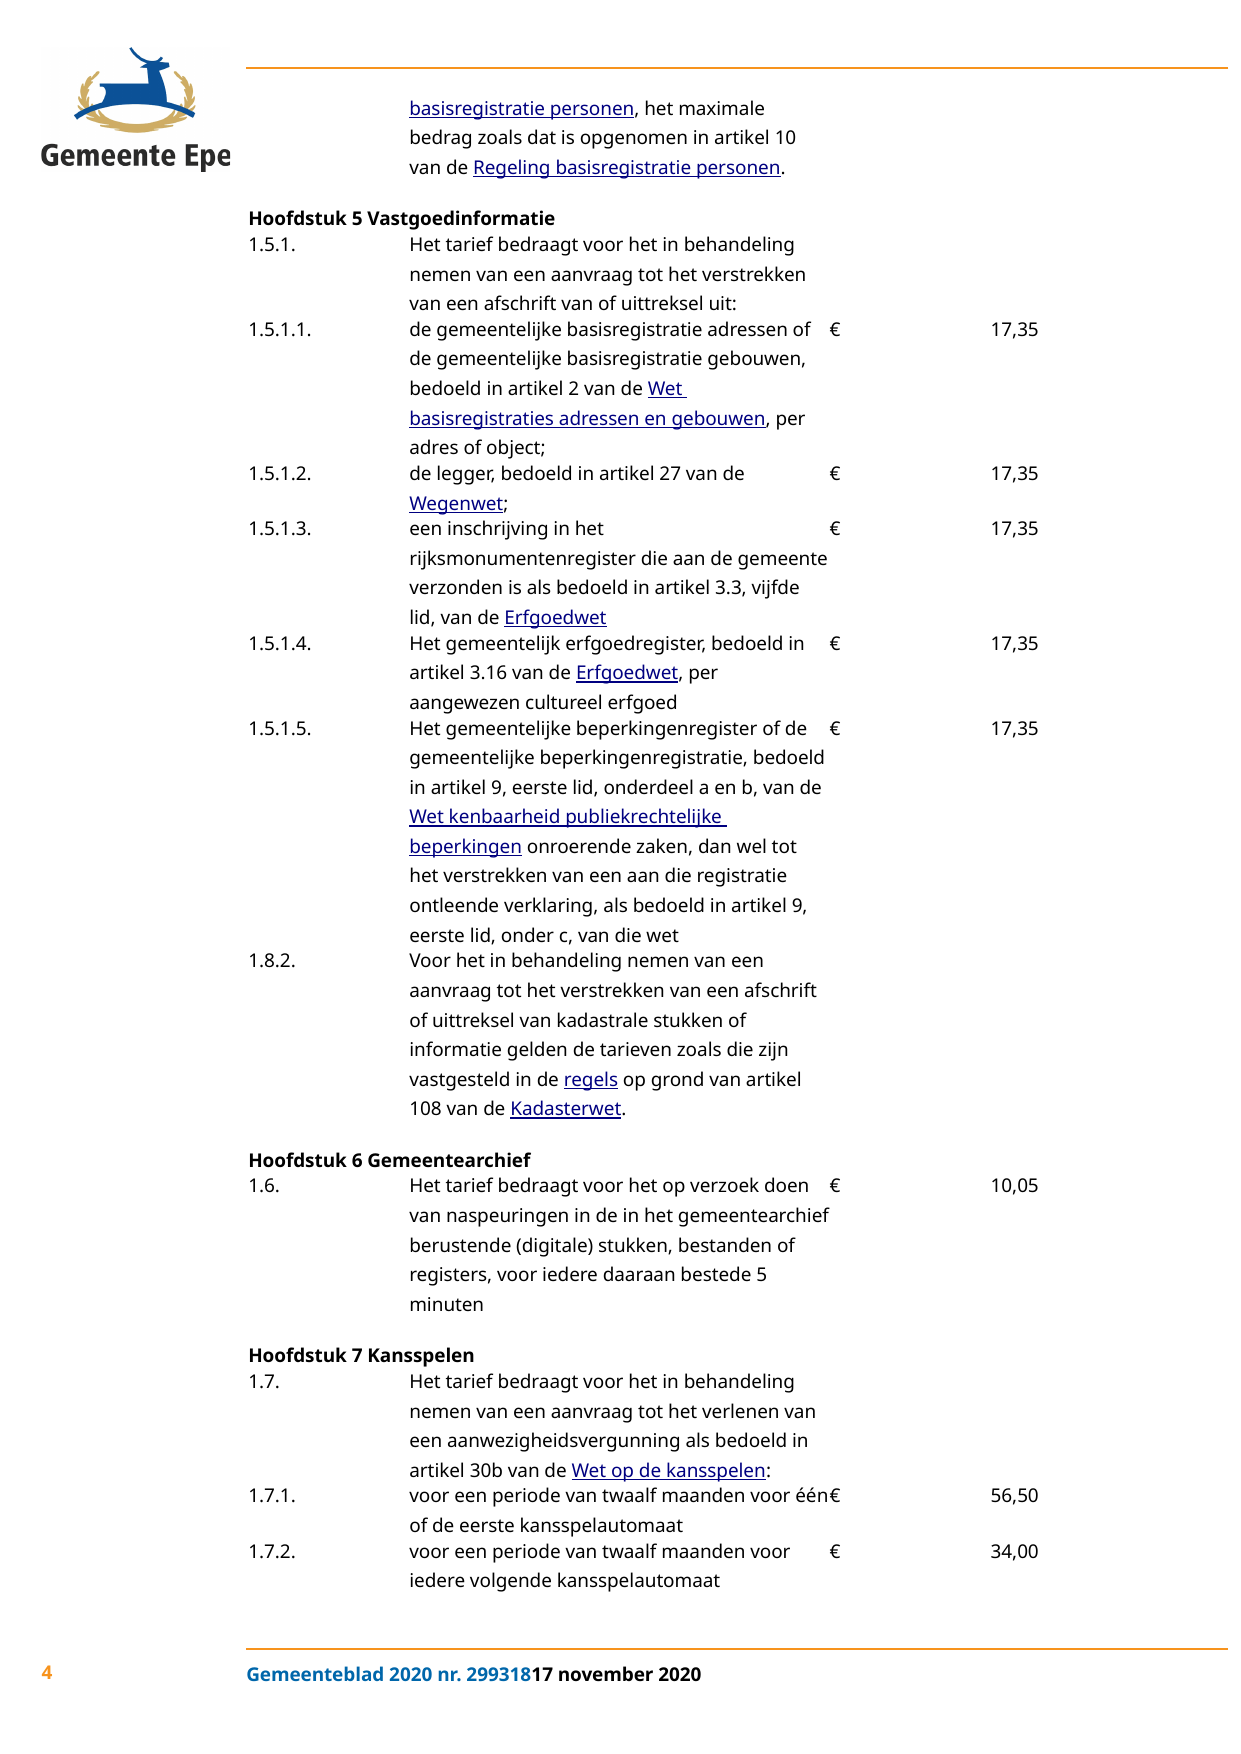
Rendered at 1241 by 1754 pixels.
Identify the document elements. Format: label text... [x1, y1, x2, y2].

table_cell [829, 1317, 990, 1342]
table_cell Het tarief bedraagt voor het in behandeling nemen van een aanvraag tot het verlenen van een aanwezigheidsvergunning als bedoeld in artikel 30b van de Wet op de kansspelen: [409, 1368, 829, 1483]
table_cell Het gemeentelijke beperkingenregister of de gemeentelijke beperkingenregistratie, bedoeld in artikel 9, eerste lid, onderdeel a en b, van de Wet kenbaarheid publiekrechtelijke beperkingen onroerende zaken, dan wel tot het verstrekken van een aan die registratie ontleende verklaring, als bedoeld in artikel 9, eerste lid, onder c, van die wet [409, 715, 829, 948]
table_cell Het tarief bedraagt voor het in behandeling nemen van een aanvraag tot het verstrekken van een afschrift van of uittreksel uit: [409, 231, 829, 316]
table_cell 17,35 [990, 715, 1152, 948]
table_cell [990, 180, 1152, 205]
table_cell voor een periode van twaalf maanden voor iedere volgende kansspelautomaat [409, 1538, 829, 1593]
table_cell 1.5.1.5. [248, 715, 409, 948]
table_cell 1.5.1.4. [248, 630, 409, 715]
table_cell [248, 95, 409, 180]
table_cell [990, 948, 1152, 1121]
table_cell 1.6. [248, 1173, 409, 1317]
table_cell [829, 948, 990, 1121]
table_cell € [829, 316, 990, 460]
table_cell [829, 231, 990, 316]
table_cell € [829, 460, 990, 515]
table_cell [990, 231, 1152, 316]
table_cell Hoofdstuk 6 Gemeentearchief [248, 1147, 1152, 1173]
table_cell een inschrijving in het rijksmonumentenregister die aan de gemeente verzonden is als bedoeld in artikel 3.3, vijfde lid, van de Erfgoedwet [409, 515, 829, 630]
table_cell 1.7.1. [248, 1483, 409, 1538]
table_cell voor een periode van twaalf maanden voor één of de eerste kansspelautomaat [409, 1483, 829, 1538]
picture [41, 47, 231, 172]
table_cell de gemeentelijke basisregistratie adressen of de gemeentelijke basisregistratie gebouwen, bedoeld in artikel 2 van de Wet basisregistraties adressen en gebouwen, per adres of object; [409, 316, 829, 460]
table_cell 1.5.1.1. [248, 316, 409, 460]
table_cell € [829, 1483, 990, 1538]
table_cell [829, 95, 990, 180]
table_cell [248, 1121, 409, 1147]
table_cell [409, 180, 829, 205]
table_cell Het tarief bedraagt voor het op verzoek doen van naspeuringen in de in het gemeentearchief berustende (digitale) stukken, bestanden of registers, voor iedere daaraan bestede 5 minuten [409, 1173, 829, 1317]
table_cell 1.5.1.2. [248, 460, 409, 515]
table_cell 1.5.1.3. [248, 515, 409, 630]
table_cell [248, 1317, 409, 1342]
table_cell 17,35 [990, 630, 1152, 715]
table_cell [409, 1317, 829, 1342]
table_cell 17,35 [990, 515, 1152, 630]
table_cell [829, 1368, 990, 1483]
table_cell [990, 1368, 1152, 1483]
table_cell 17,35 [990, 460, 1152, 515]
table_cell [990, 1317, 1152, 1342]
table_cell [409, 1121, 829, 1147]
table_cell € [829, 1538, 990, 1593]
table_cell 34,00 [990, 1538, 1152, 1593]
table_cell € [829, 515, 990, 630]
table_cell [829, 180, 990, 205]
table_cell [990, 95, 1152, 180]
table_cell 10,05 [990, 1173, 1152, 1317]
table_cell [990, 1121, 1152, 1147]
table_cell € [829, 630, 990, 715]
table_cell Voor het in behandeling nemen van een aanvraag tot het verstrekken van een afschrift of uittreksel van kadastrale stukken of informatie gelden de tarieven zoals die zijn vastgesteld in de regels op grond van artikel 108 van de Kadasterwet. [409, 948, 829, 1121]
table_cell € [829, 715, 990, 948]
table_cell Hoofdstuk 7 Kansspelen [248, 1343, 1152, 1368]
table_cell basisregistratie personen, het maximale bedrag zoals dat is opgenomen in artikel 10 van de Regeling basisregistratie personen. [409, 95, 829, 180]
table_cell 1.8.2. [248, 948, 409, 1121]
table_cell de legger, bedoeld in artikel 27 van de Wegenwet; [409, 460, 829, 515]
table_cell Het gemeentelijk erfgoedregister, bedoeld in artikel 3.16 van de Erfgoedwet, per aangewezen cultureel erfgoed [409, 630, 829, 715]
table_cell 1.7.2. [248, 1538, 409, 1593]
table_cell € [829, 1173, 990, 1317]
table_cell [248, 180, 409, 205]
table_cell 1.5.1. [248, 231, 409, 316]
table_cell 1.7. [248, 1368, 409, 1483]
table_cell Hoofdstuk 5 Vastgoedinformatie [248, 205, 1152, 231]
table_cell 17,35 [990, 316, 1152, 460]
table_cell [829, 1121, 990, 1147]
table_cell 56,50 [990, 1483, 1152, 1538]
